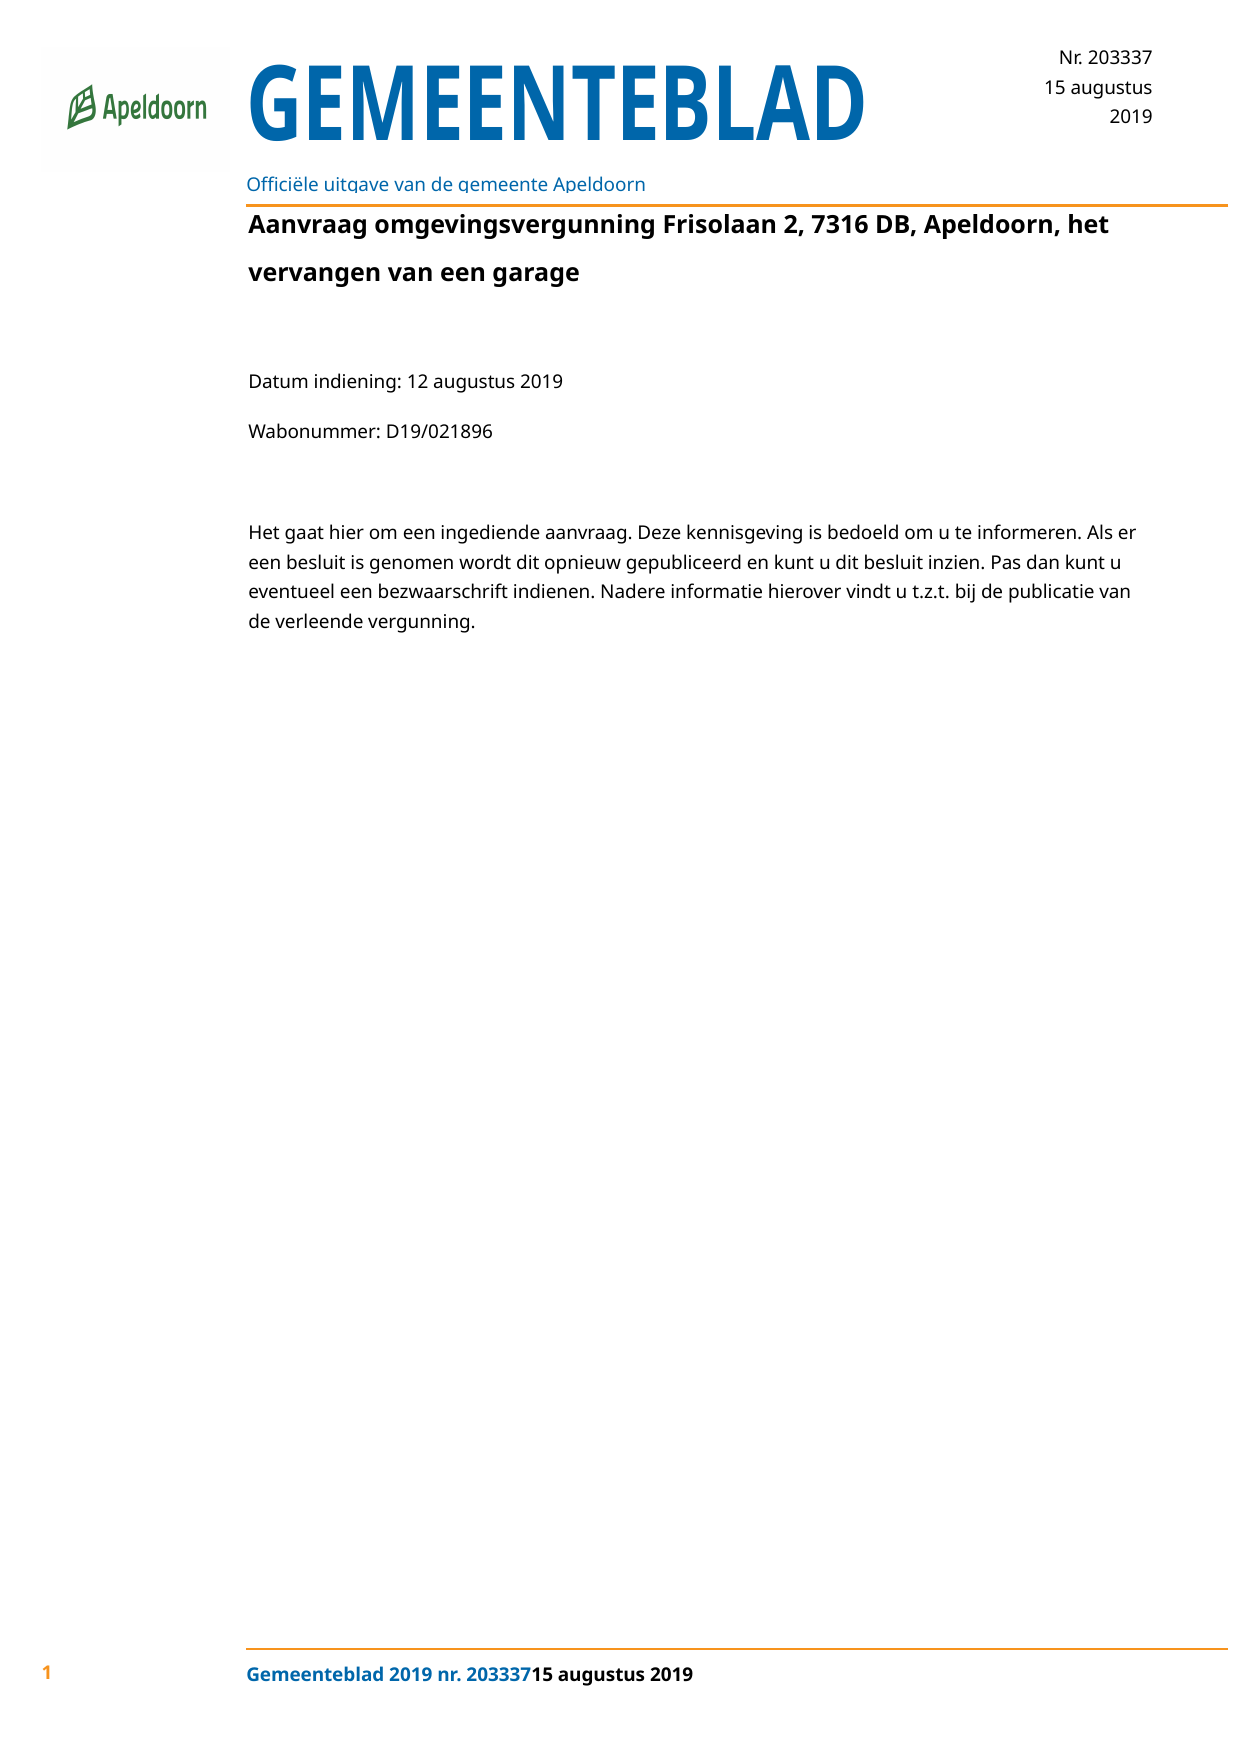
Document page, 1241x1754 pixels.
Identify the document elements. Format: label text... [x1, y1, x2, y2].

picture [41, 47, 231, 172]
text Datum indiening: 12 augustus 2019 [248, 368, 1152, 394]
text Wabonummer: D19/021896 [248, 419, 1152, 444]
text Het gaat hier om een ingediende aanvraag. Deze kennisgeving is bedoeld om u te informeren. Als er een besluit is genomen wordt dit opnieuw gepubliceerd en kunt u dit besluit inzien. Pas dan kunt u eventueel een bezwaarschrift indienen. Nadere informatie hierover vindt u t.z.t. bij de publicatie van de verleende vergunning. [248, 519, 1152, 634]
text Aanvraag omgevingsvergunning Frisolaan 2, 7316 DB, Apeldoorn, het vervangen van een garage [248, 207, 1152, 288]
